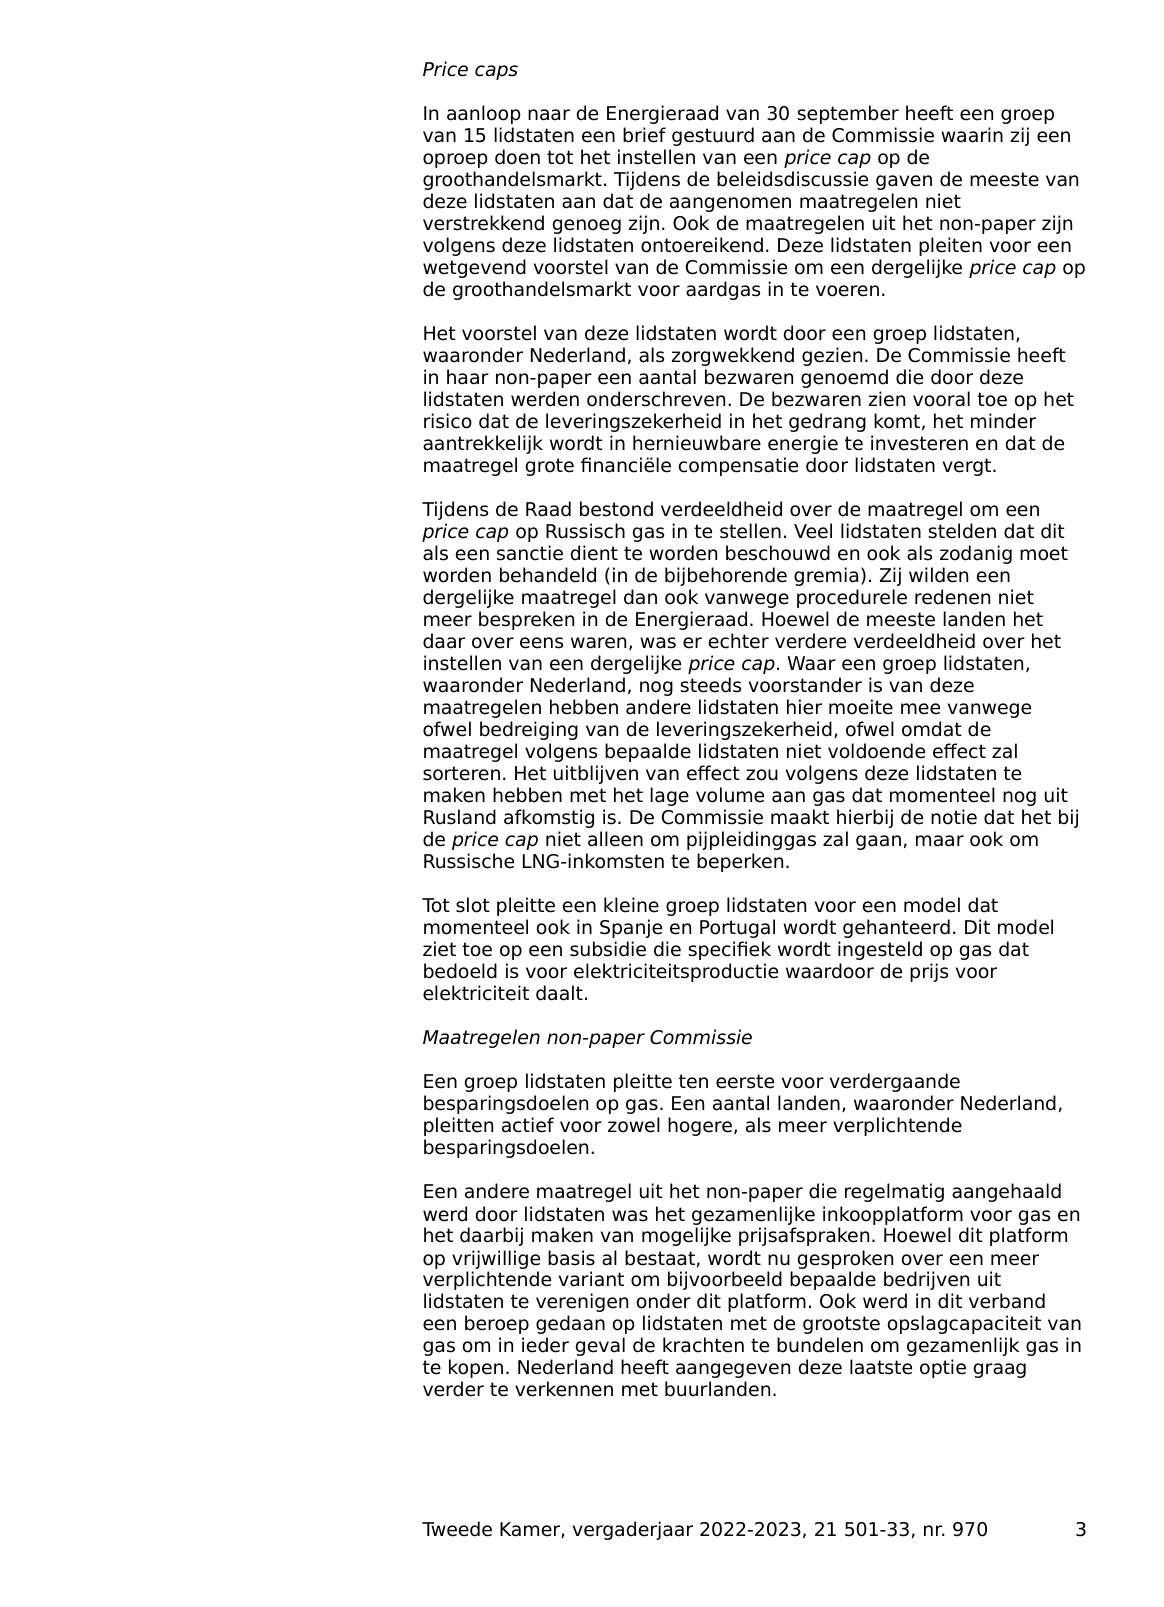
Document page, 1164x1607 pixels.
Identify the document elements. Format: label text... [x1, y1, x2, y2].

text Een andere maatregel uit het non-paper die regelmatig aangehaald werd door lidstaten was het gezamenlijke inkoopplatform voor gas en het daarbij maken van mogelijke prijsafspraken. Hoewel dit platform op vrijwillige basis al bestaat, wordt nu gesproken over een meer verplichtende variant om bijvoorbeeld bepaalde bedrijven uit lidstaten te verenigen onder dit platform. Ook werd in dit verband een beroep gedaan op lidstaten met de grootste opslagcapaciteit van gas om in ieder geval de krachten te bundelen om gezamenlijk gas in te kopen. Nederland heeft aangegeven deze laatste optie graag verder te verkennen met buurlanden. [422, 1181, 1087, 1401]
subtitle Maatregelen non-paper Commissie [422, 1027, 1087, 1049]
text Tijdens de Raad bestond verdeeldheid over de maatregel om een price cap op Russisch gas in te stellen. Veel lidstaten stelden dat dit als een sanctie dient te worden beschouwd en ook als zodanig moet worden behandeld (in de bijbehorende gremia). Zij wilden een dergelijke maatregel dan ook vanwege procedurele redenen niet meer bespreken in de Energieraad. Hoewel de meeste landen het daar over eens waren, was er echter verdere verdeeldheid over het instellen van een dergelijke price cap. Waar een groep lidstaten, waaronder Nederland, nog steeds voorstander is van deze maatregelen hebben andere lidstaten hier moeite mee vanwege ofwel bedreiging van de leveringszekerheid, ofwel omdat de maatregel volgens bepaalde lidstaten niet voldoende effect zal sorteren. Het uitblijven van effect zou volgens deze lidstaten te maken hebben met het lage volume aan gas dat momenteel nog uit Rusland afkomstig is. De Commissie maakt hierbij de notie dat het bij de price cap niet alleen om pijpleidinggas zal gaan, maar ook om Russische LNG-inkomsten te beperken. [422, 499, 1087, 873]
subtitle Price caps [422, 59, 1087, 81]
text Een groep lidstaten pleitte ten eerste voor verdergaande besparingsdoelen op gas. Een aantal landen, waaronder Nederland, pleitten actief voor zowel hogere, als meer verplichtende besparingsdoelen. [422, 1071, 1087, 1159]
text In aanloop naar de Energieraad van 30 september heeft een groep van 15 lidstaten een brief gestuurd aan de Commissie waarin zij een oproep doen tot het instellen van een price cap op de groothandelsmarkt. Tijdens de beleidsdiscussie gaven de meeste van deze lidstaten aan dat de aangenomen maatregelen niet verstrekkend genoeg zijn. Ook de maatregelen uit het non-paper zijn volgens deze lidstaten ontoereikend. Deze lidstaten pleiten voor een wetgevend voorstel van de Commissie om een dergelijke price cap op de groothandelsmarkt voor aardgas in te voeren. [422, 103, 1087, 301]
text Tot slot pleitte een kleine groep lidstaten voor een model dat momenteel ook in Spanje en Portugal wordt gehanteerd. Dit model ziet toe op een subsidie die specifiek wordt ingesteld op gas dat bedoeld is voor elektriciteitsproductie waardoor de prijs voor elektriciteit daalt. [422, 895, 1087, 1005]
text Het voorstel van deze lidstaten wordt door een groep lidstaten, waaronder Nederland, als zorgwekkend gezien. De Commissie heeft in haar non-paper een aantal bezwaren genoemd die door deze lidstaten werden onderschreven. De bezwaren zien vooral toe op het risico dat de leveringszekerheid in het gedrang komt, het minder aantrekkelijk wordt in hernieuwbare energie te investeren en dat de maatregel grote financiële compensatie door lidstaten vergt. [422, 323, 1087, 477]
